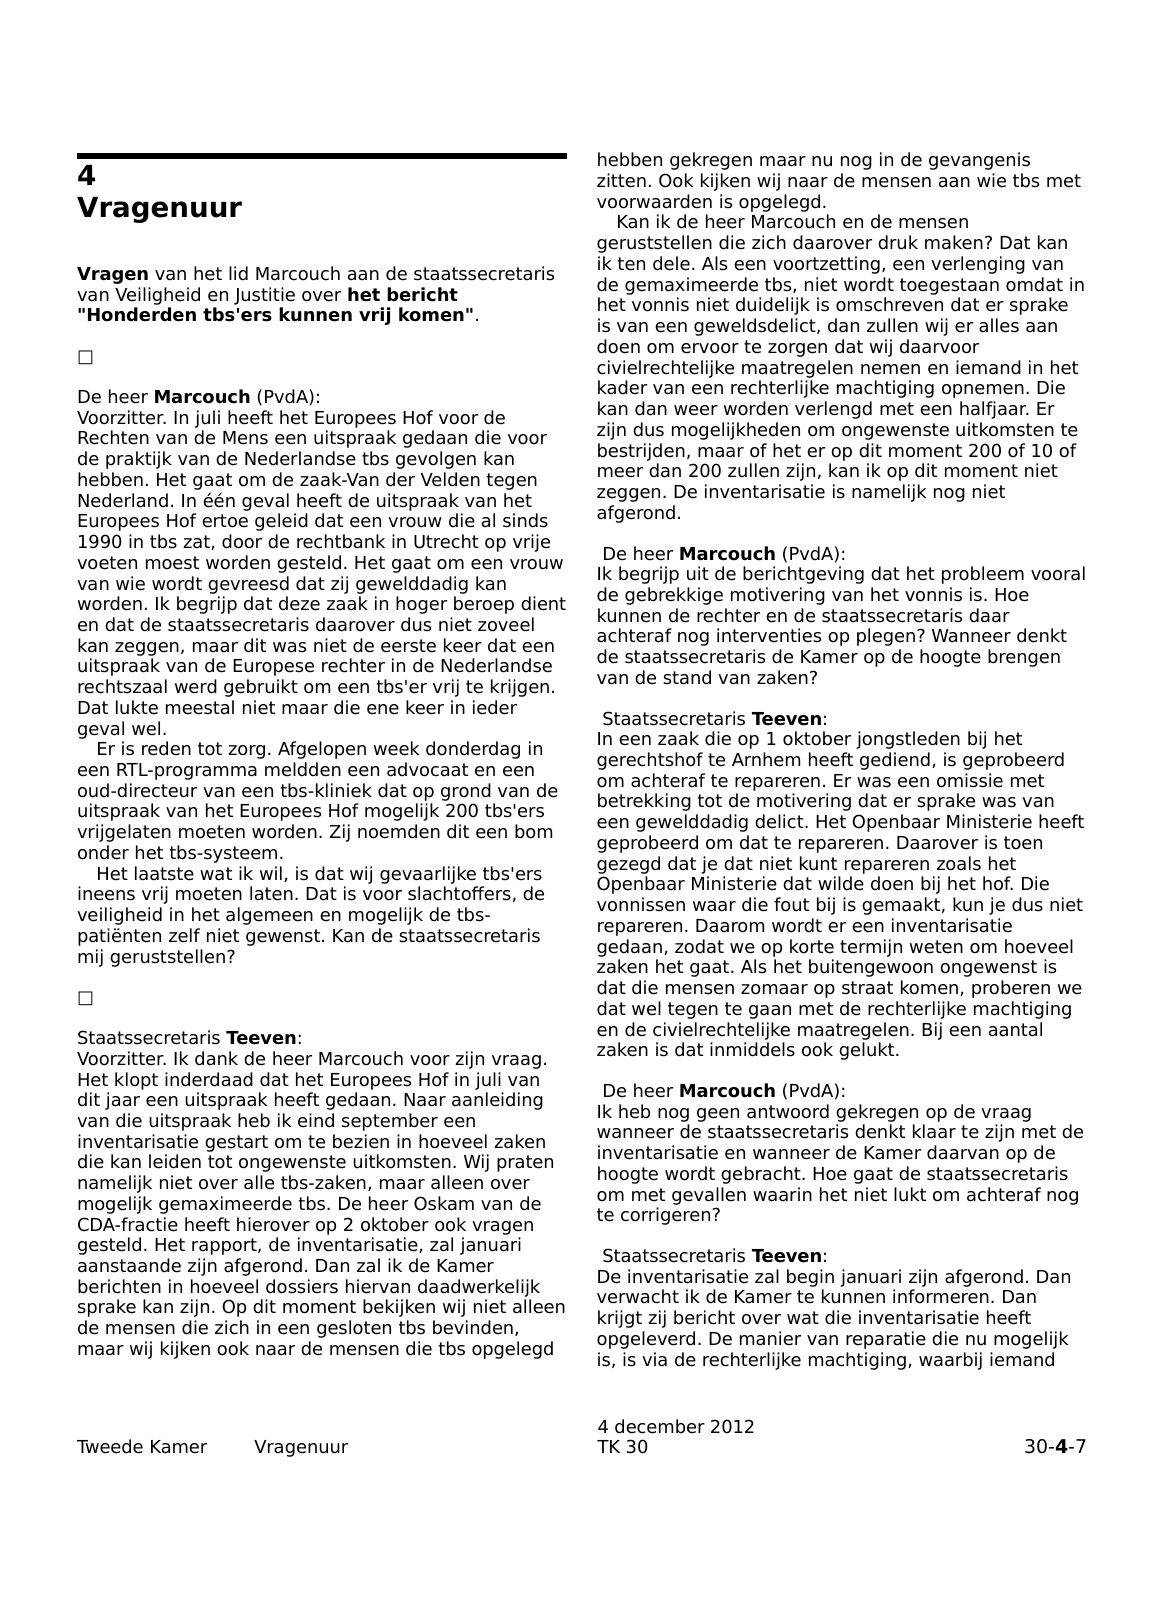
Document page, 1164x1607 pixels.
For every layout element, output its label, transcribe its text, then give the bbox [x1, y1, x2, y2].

text De inventarisatie zal begin januari zijn afgerond. Dan verwacht ik de Kamer te kunnen informeren. Dan krijgt zij bericht over wat die inventarisatie heeft opgeleverd. De manier van reparatie die nu mogelijk is, is via de rechterlijke machtiging, waarbij iemand [596, 1267, 1087, 1370]
text Voorzitter. Ik dank de heer Marcouch voor zijn vraag. Het klopt inderdaad dat het Europees Hof in juli van dit jaar een uitspraak heeft gedaan. Naar aanleiding van die uitspraak heb ik eind september een inventarisatie gestart om te bezien in hoeveel zaken die kan leiden tot ongewenste uitkomsten. Wij praten namelijk niet over alle tbs-zaken, maar alleen over mogelijk gemaximeerde tbs. De heer Oskam van de CDA-fractie heeft hierover op 2 oktober ook vragen gesteld. Het rapport, de inventarisatie, zal januari aanstaande zijn afgerond. Dan zal ik de Kamer berichten in hoeveel dossiers hiervan daadwerkelijk sprake kan zijn. Op dit moment bekijken wij niet alleen de mensen die zich in een gesloten tbs bevinden, maar wij kijken ook naar de mensen die tbs opgelegd [77, 1049, 567, 1359]
text hebben gekregen maar nu nog in de gevangenis zitten. Ook kijken wij naar de mensen aan wie tbs met voorwaarden is opgelegd. [596, 150, 1087, 212]
text Voorzitter. In juli heeft het Europees Hof voor de Rechten van de Mens een uitspraak gedaan die voor de praktijk van de Nederlandse tbs gevolgen kan hebben. Het gaat om de zaak-Van der Velden tegen Nederland. In één geval heeft de uitspraak van het Europees Hof ertoe geleid dat een vrouw die al sinds 1990 in tbs zat, door de rechtbank in Utrecht op vrije voeten moest worden gesteld. Het gaat om een vrouw van wie wordt gevreesd dat zij gewelddadig kan worden. Ik begrijp dat deze zaak in hoger beroep dient en dat de staatssecretaris daarover dus niet zoveel kan zeggen, maar dit was niet de eerste keer dat een uitspraak van de Europese rechter in de Nederlandse rechtszaal werd gebruikt om een tbs'er vrij te krijgen. Dat lukte meestal niet maar die ene keer in ieder geval wel. [77, 407, 567, 739]
text De heer Marcouch (PvdA): [77, 387, 567, 407]
text Staatssecretaris Teeven: [596, 1246, 1087, 1267]
text Vragen van het lid Marcouch aan de staatssecretaris van Veiligheid en Justitie over het bericht "Honderden tbs'ers kunnen vrij komen". [77, 264, 567, 326]
text Staatssecretaris Teeven: [77, 1028, 567, 1049]
text Ik begrijp uit de berichtgeving dat het probleem vooral de gebrekkige motivering van het vonnis is. Hoe kunnen de rechter en de staatssecretaris daar achteraf nog interventies op plegen? Wanneer denkt de staatssecretaris de Kamer op de hoogte brengen van de stand van zaken? [596, 564, 1087, 688]
text Ik heb nog geen antwoord gekregen op de vraag wanneer de staatssecretaris denkt klaar te zijn met de inventarisatie en wanneer de Kamer daarvan op de hoogte wordt gebracht. Hoe gaat de staatssecretaris om met gevallen waarin het niet lukt om achteraf nog te corrigeren? [596, 1102, 1087, 1226]
text Staatssecretaris Teeven: [596, 708, 1087, 729]
title 4 Vragenuur [77, 159, 567, 224]
text □ [77, 346, 567, 367]
text Er is reden tot zorg. Afgelopen week donderdag in een RTL-programma meldden een advocaat en een oud-directeur van een tbs-kliniek dat op grond van de uitspraak van het Europees Hof mogelijk 200 tbs'ers vrijgelaten moeten worden. Zij noemden dit een bom onder het tbs-systeem. [77, 739, 567, 863]
text De heer Marcouch (PvdA): [596, 1081, 1087, 1102]
text In een zaak die op 1 oktober jongstleden bij het gerechtshof te Arnhem heeft gediend, is geprobeerd om achteraf te repareren. Er was een omissie met betrekking tot de motivering dat er sprake was van een gewelddadig delict. Het Openbaar Ministerie heeft geprobeerd om dat te repareren. Daarover is toen gezegd dat je dat niet kunt repareren zoals het Openbaar Ministerie dat wilde doen bij het hof. Die vonnissen waar die fout bij is gemaakt, kun je dus niet repareren. Daarom wordt er een inventarisatie gedaan, zodat we op korte termijn weten om hoeveel zaken het gaat. Als het buitengewoon ongewenst is dat die mensen zomaar op straat komen, proberen we dat wel tegen te gaan met de rechterlijke machtiging en de civielrechtelijke maatregelen. Bij een aantal zaken is dat inmiddels ook gelukt. [596, 729, 1087, 1061]
text Het laatste wat ik wil, is dat wij gevaarlijke tbs'ers ineens vrij moeten laten. Dat is voor slachtoffers, de veiligheid in het algemeen en mogelijk de tbs-patiënten zelf niet gewenst. Kan de staatssecretaris mij geruststellen? [77, 863, 567, 967]
text Kan ik de heer Marcouch en de mensen geruststellen die zich daarover druk maken? Dat kan ik ten dele. Als een voortzetting, een verlenging van de gemaximeerde tbs, niet wordt toegestaan omdat in het vonnis niet duidelijk is omschreven dat er sprake is van een geweldsdelict, dan zullen wij er alles aan doen om ervoor te zorgen dat wij daarvoor civielrechtelijke maatregelen nemen en iemand in het kader van een rechterlijke machtiging opnemen. Die kan dan weer worden verlengd met een halfjaar. Er zijn dus mogelijkheden om ongewenste uitkomsten te bestrijden, maar of het er op dit moment 200 of 10 of meer dan 200 zullen zijn, kan ik op dit moment niet zeggen. De inventarisatie is namelijk nog niet afgerond. [596, 212, 1087, 523]
text De heer Marcouch (PvdA): [596, 543, 1087, 564]
text □ [77, 987, 567, 1008]
